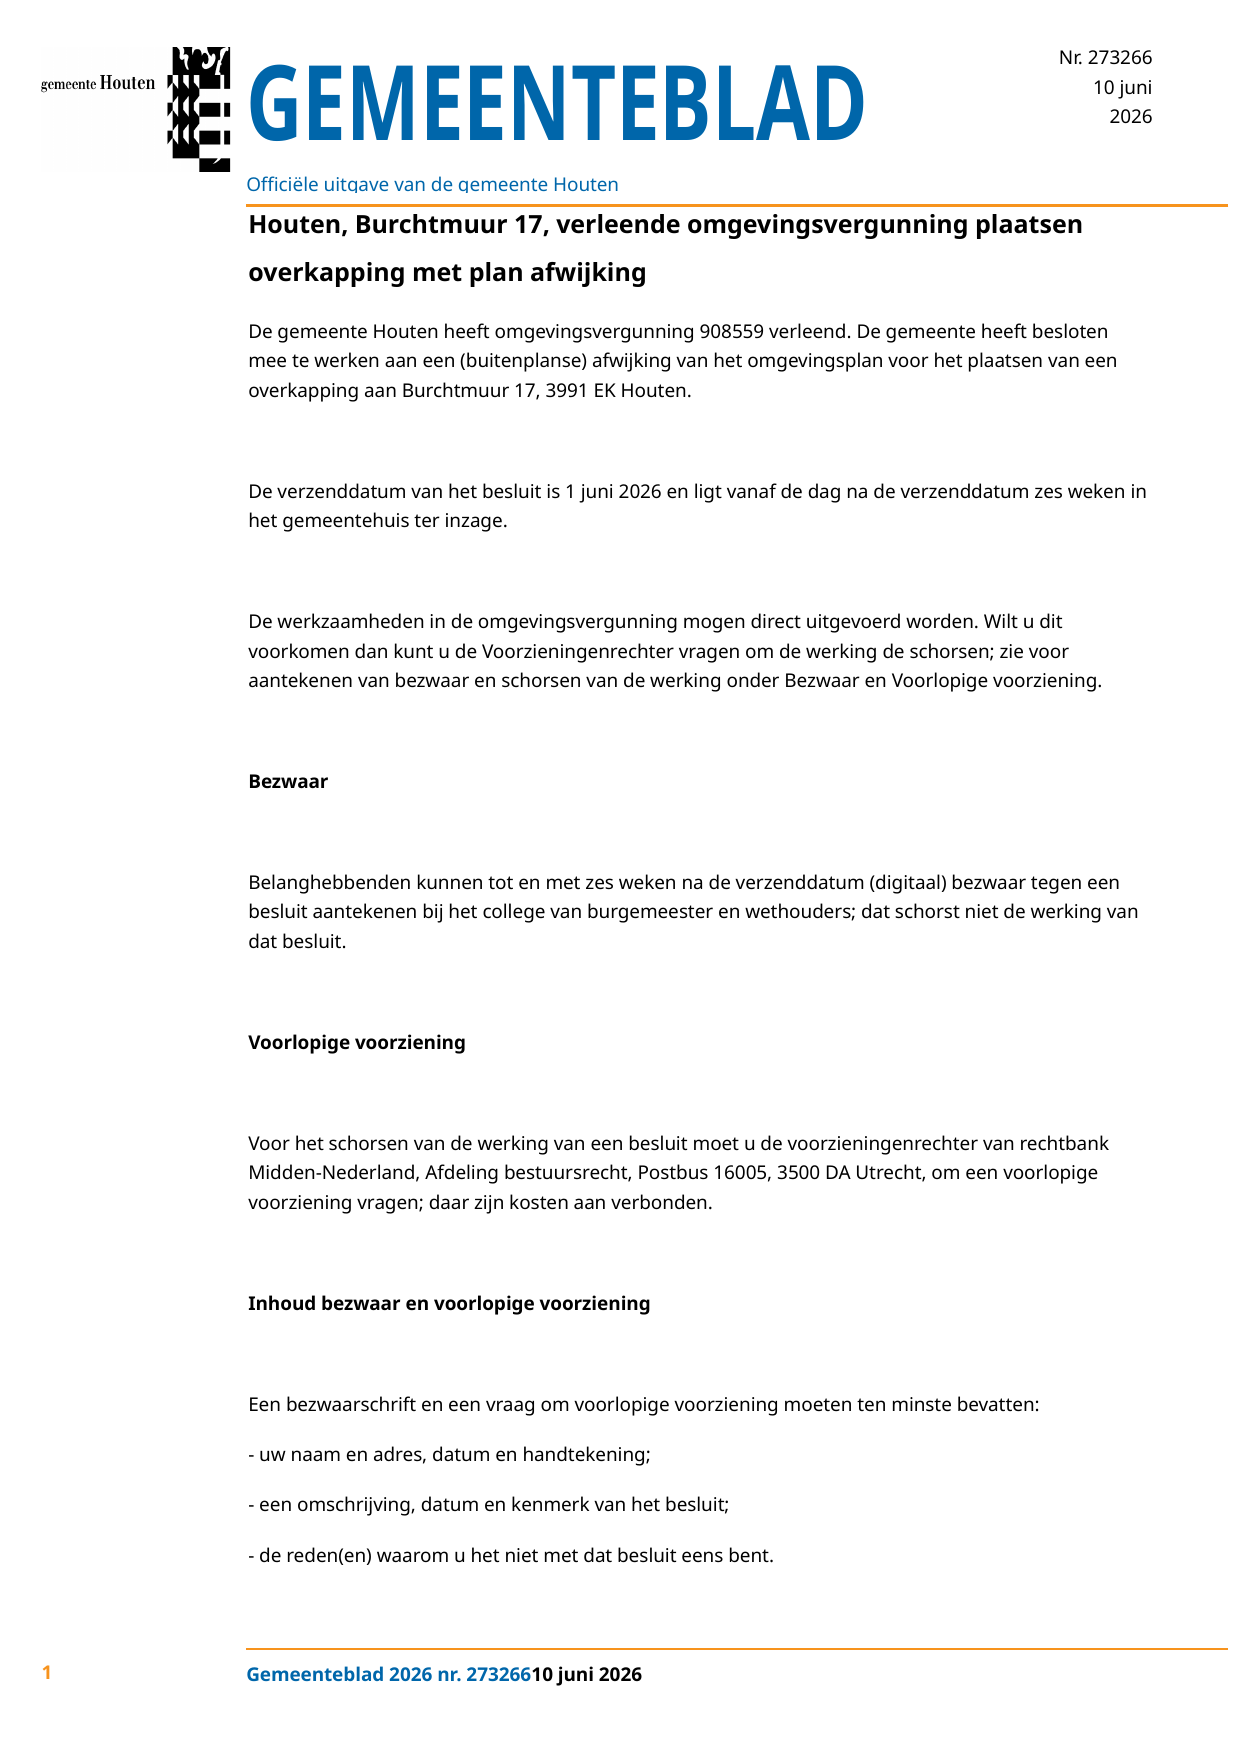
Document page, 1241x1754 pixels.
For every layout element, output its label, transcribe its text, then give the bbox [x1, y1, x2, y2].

text - de reden(en) waarom u het niet met dat besluit eens bent. [248, 1542, 1152, 1568]
picture [41, 47, 231, 172]
text - uw naam en adres, datum en handtekening; [248, 1441, 1152, 1467]
text Voorlopige voorziening [248, 1029, 1152, 1055]
text De gemeente Houten heeft omgevingsvergunning 908559 verleend. De gemeente heeft besloten mee te werken aan een (buitenplanse) afwijking van het omgevingsplan voor het plaatsen van een overkapping aan Burchtmuur 17, 3991 EK Houten. [248, 318, 1152, 403]
text Voor het schorsen van de werking van een besluit moet u de voorzieningenrechter van rechtbank Midden-Nederland, Afdeling bestuursrecht, Postbus 16005, 3500 DA Utrecht, om een voorlopige voorziening vragen; daar zijn kosten aan verbonden. [248, 1130, 1152, 1215]
text - een omschrijving, datum en kenmerk van het besluit; [248, 1492, 1152, 1517]
text De verzenddatum van het besluit is 1 juni 2026 en ligt vanaf de dag na de verzenddatum zes weken in het gemeentehuis ter inzage. [248, 478, 1152, 533]
text Inhoud bezwaar en voorlopige voorziening [248, 1290, 1152, 1316]
text Een bezwaarschrift en een vraag om voorlopige voorziening moeten ten minste bevatten: [248, 1391, 1152, 1417]
text Bezwaar [248, 768, 1152, 794]
text Houten, Burchtmuur 17, verleende omgevingsvergunning plaatsen overkapping met plan afwijking [248, 207, 1152, 288]
text De werkzaamheden in de omgevingsvergunning mogen direct uitgevoerd worden. Wilt u dit voorkomen dan kunt u de Voorzieningenrechter vragen om de werking de schorsen; zie voor aantekenen van bezwaar en schorsen van de werking onder Bezwaar en Voorlopige voorziening. [248, 608, 1152, 693]
text Belanghebbenden kunnen tot en met zes weken na de verzenddatum (digitaal) bezwaar tegen een besluit aantekenen bij het college van burgemeester en wethouders; dat schorst niet de werking van dat besluit. [248, 869, 1152, 954]
